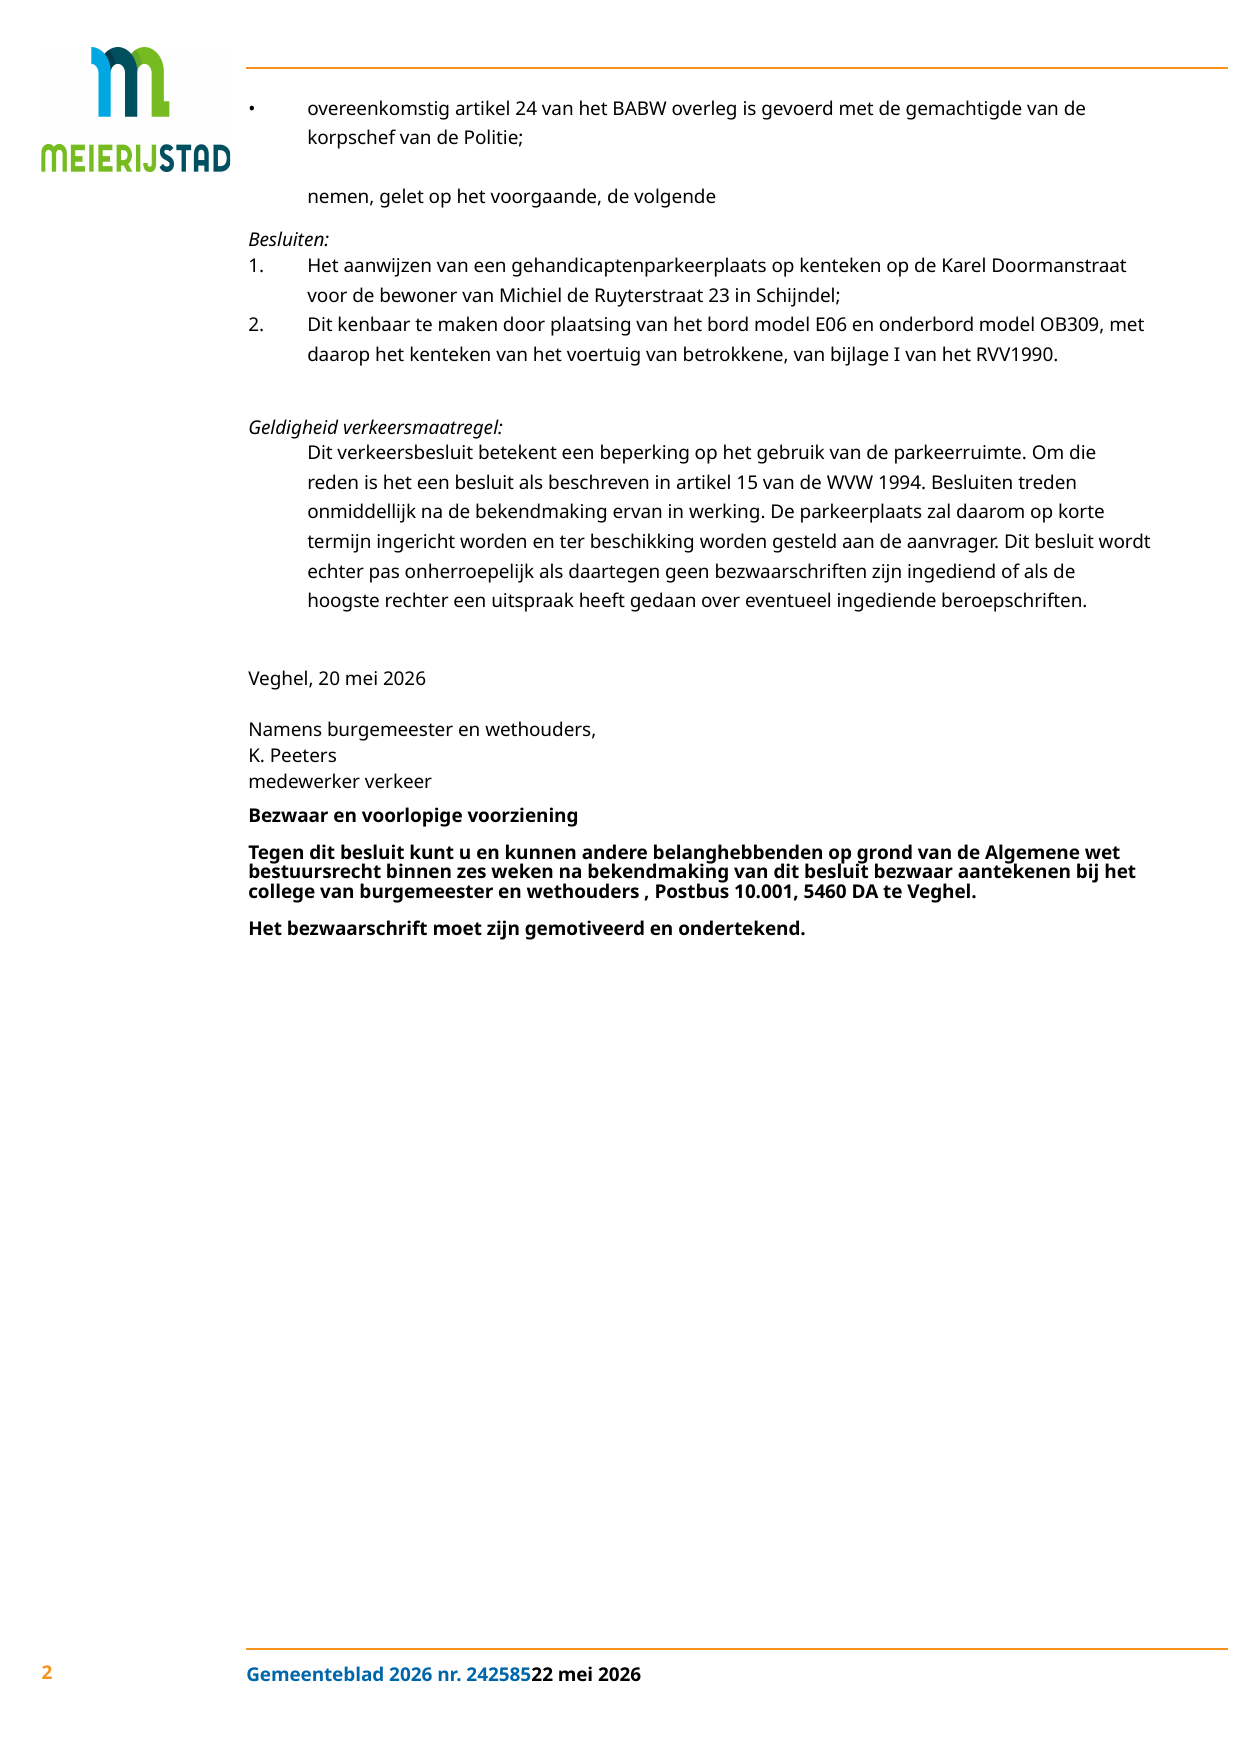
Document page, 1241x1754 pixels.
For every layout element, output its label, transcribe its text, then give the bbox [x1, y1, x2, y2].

list nemen, gelet op het voorgaande, de volgende [248, 183, 1152, 209]
text Geldigheid verkeersmaatregel: [248, 414, 1152, 439]
text Bezwaar en voorlopige voorziening [248, 807, 1152, 826]
list overeenkomstig artikel 24 van het BABW overleg is gevoerd met de gemachtigde van de korpschef van de Politie; [248, 95, 1152, 150]
text Besluiten: [248, 227, 1152, 252]
text medewerker verkeer [248, 768, 1152, 793]
list Dit verkeersbesluit betekent een beperking op het gebruik van de parkeerruimte. Om die reden is het een besluit als beschreven in artikel 15 van de WVW 1994. Besluiten treden onmiddellijk na de bekendmaking ervan in werking. De parkeerplaats zal daarom op korte termijn ingericht worden en ter beschikking worden gesteld aan de aanvrager. Dit besluit wordt echter pas onherroepelijk als daartegen geen bezwaarschriften zijn ingediend of als de hoogste rechter een uitspraak heeft gedaan over eventueel ingediende beroepschriften. [248, 439, 1152, 613]
text Het bezwaarschrift moet zijn gemotiveerd en ondertekend. [248, 920, 1152, 939]
text Tegen dit besluit kunt u en kunnen andere belanghebbenden op grond van de Algemene wet bestuursrecht binnen zes weken na bekendmaking van dit besluit bezwaar aantekenen bij het college van burgemeester en wethouders , Postbus 10.001, 5460 DA te Veghel. [248, 844, 1152, 902]
text Namens burgemeester en wethouders, [248, 716, 1152, 742]
list Dit kenbaar te maken door plaatsing van het bord model E06 en onderbord model OB309, met daarop het kenteken van het voertuig van betrokkene, van bijlage I van het RVV1990. [248, 312, 1152, 367]
list Het aanwijzen van een gehandicaptenparkeerplaats op kenteken op de Karel Doormanstraat voor de bewoner van Michiel de Ruyterstraat 23 in Schijndel; [248, 252, 1152, 308]
picture [41, 47, 231, 172]
text Veghel, 20 mei 2026 [248, 665, 1152, 691]
text K. Peeters [248, 742, 1152, 768]
